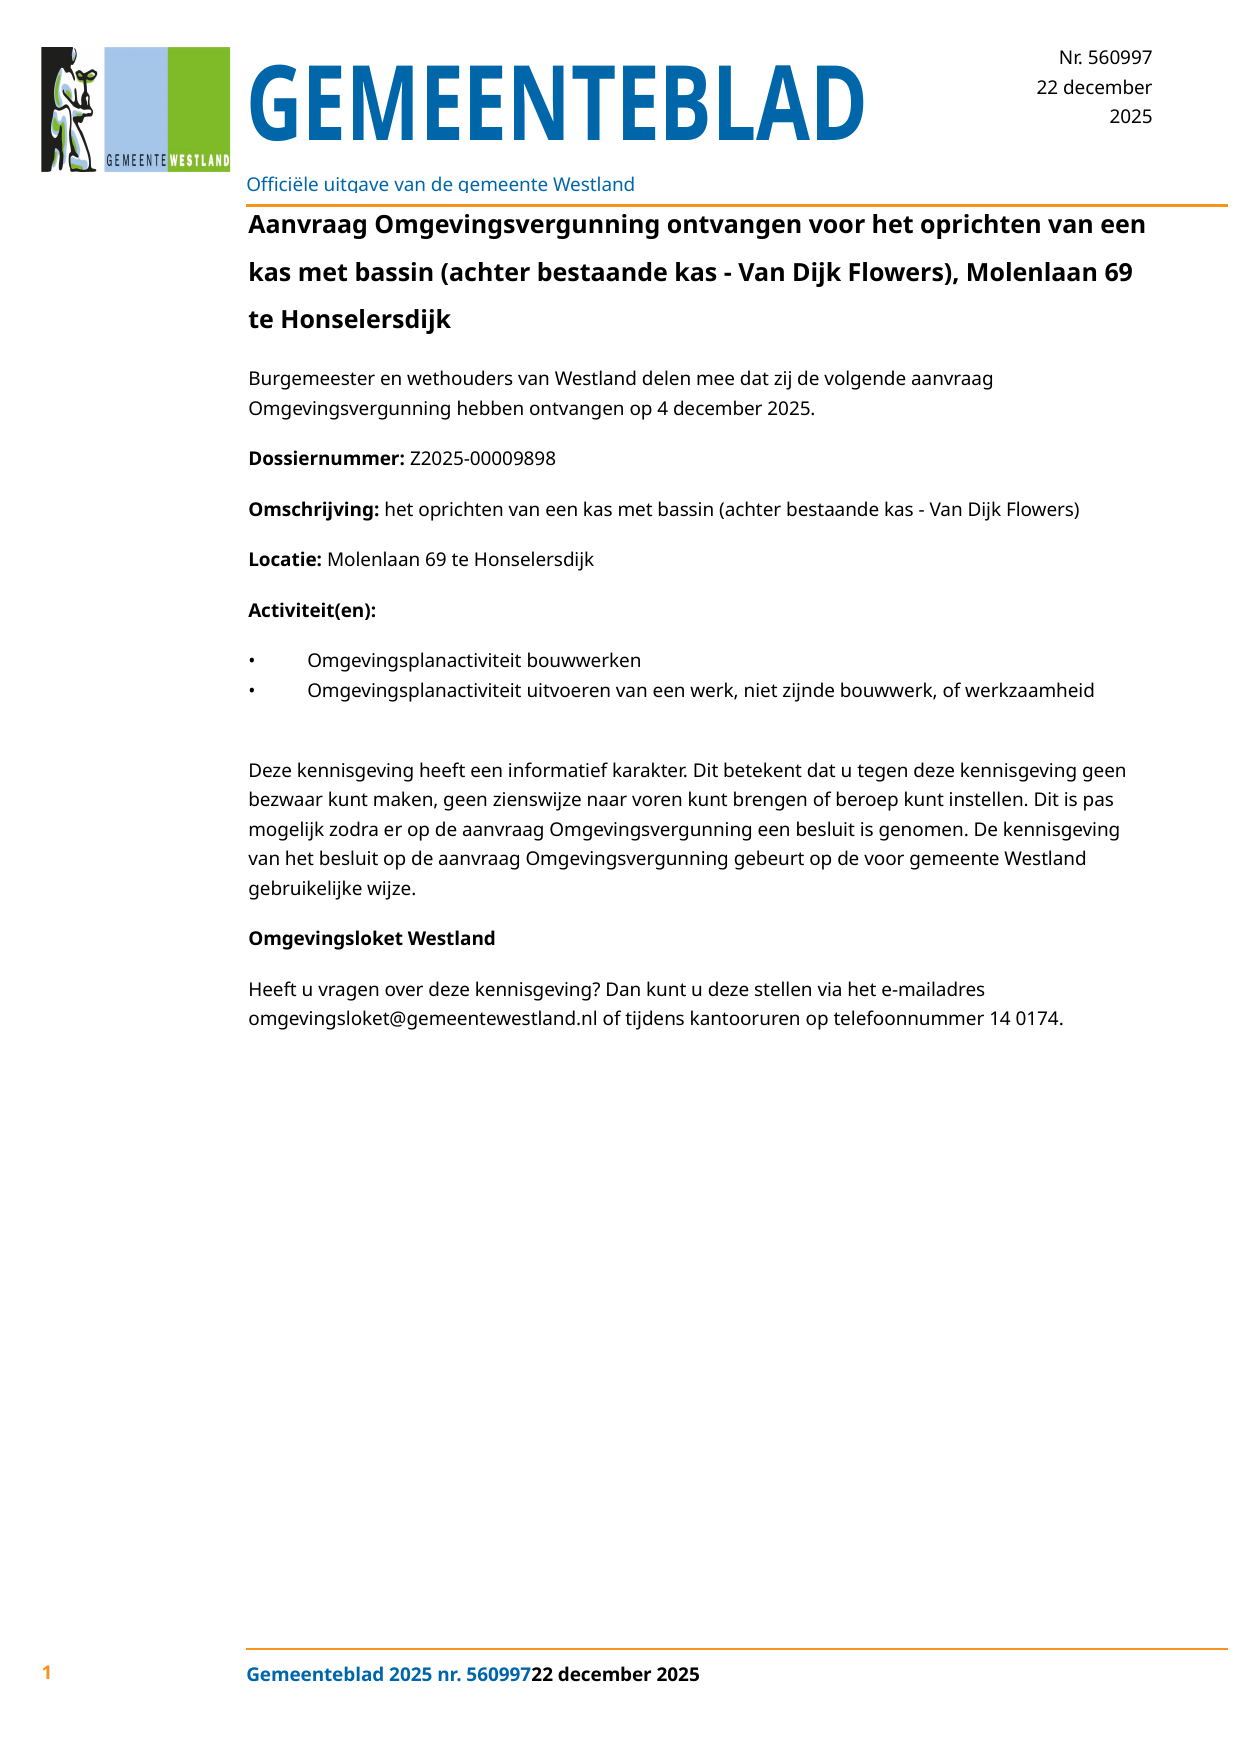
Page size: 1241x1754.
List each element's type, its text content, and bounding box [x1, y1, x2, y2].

text Burgemeester en wethouders van Westland delen mee dat zij de volgende aanvraag Omgevingsvergunning hebben ontvangen op 4 december 2025. [248, 366, 1152, 421]
text Dossiernummer: Z2025-00009898 [248, 446, 1152, 471]
text Omschrijving: het oprichten van een kas met bassin (achter bestaande kas - Van Dijk Flowers) [248, 496, 1152, 522]
list Omgevingsplanactiviteit bouwwerken [248, 647, 1152, 673]
list Omgevingsplanactiviteit uitvoeren van een werk, niet zijnde bouwwerk, of werkzaamheid [248, 677, 1152, 702]
text Locatie: Molenlaan 69 te Honselersdijk [248, 546, 1152, 572]
text Omgevingsloket Westland [248, 926, 1152, 951]
text Deze kennisgeving heeft een informatief karakter. Dit betekent dat u tegen deze kennisgeving geen bezwaar kunt maken, geen zienswijze naar voren kunt brengen of beroep kunt instellen. Dit is pas mogelijk zodra er op de aanvraag Omgevingsvergunning een besluit is genomen. De kennisgeving van het besluit op de aanvraag Omgevingsvergunning gebeurt op de voor gemeente Westland gebruikelijke wijze. [248, 757, 1152, 901]
text Activiteit(en): [248, 597, 1152, 622]
text Aanvraag Omgevingsvergunning ontvangen voor het oprichten van een kas met bassin (achter bestaande kas - Van Dijk Flowers), Molenlaan 69 te Honselersdijk [248, 207, 1152, 336]
picture [41, 47, 231, 172]
text Heeft u vragen over deze kennisgeving? Dan kunt u deze stellen via het e-mailadres omgevingsloket@gemeentewestland.nl of tijdens kantooruren op telefoonnummer 14 0174. [248, 976, 1152, 1031]
